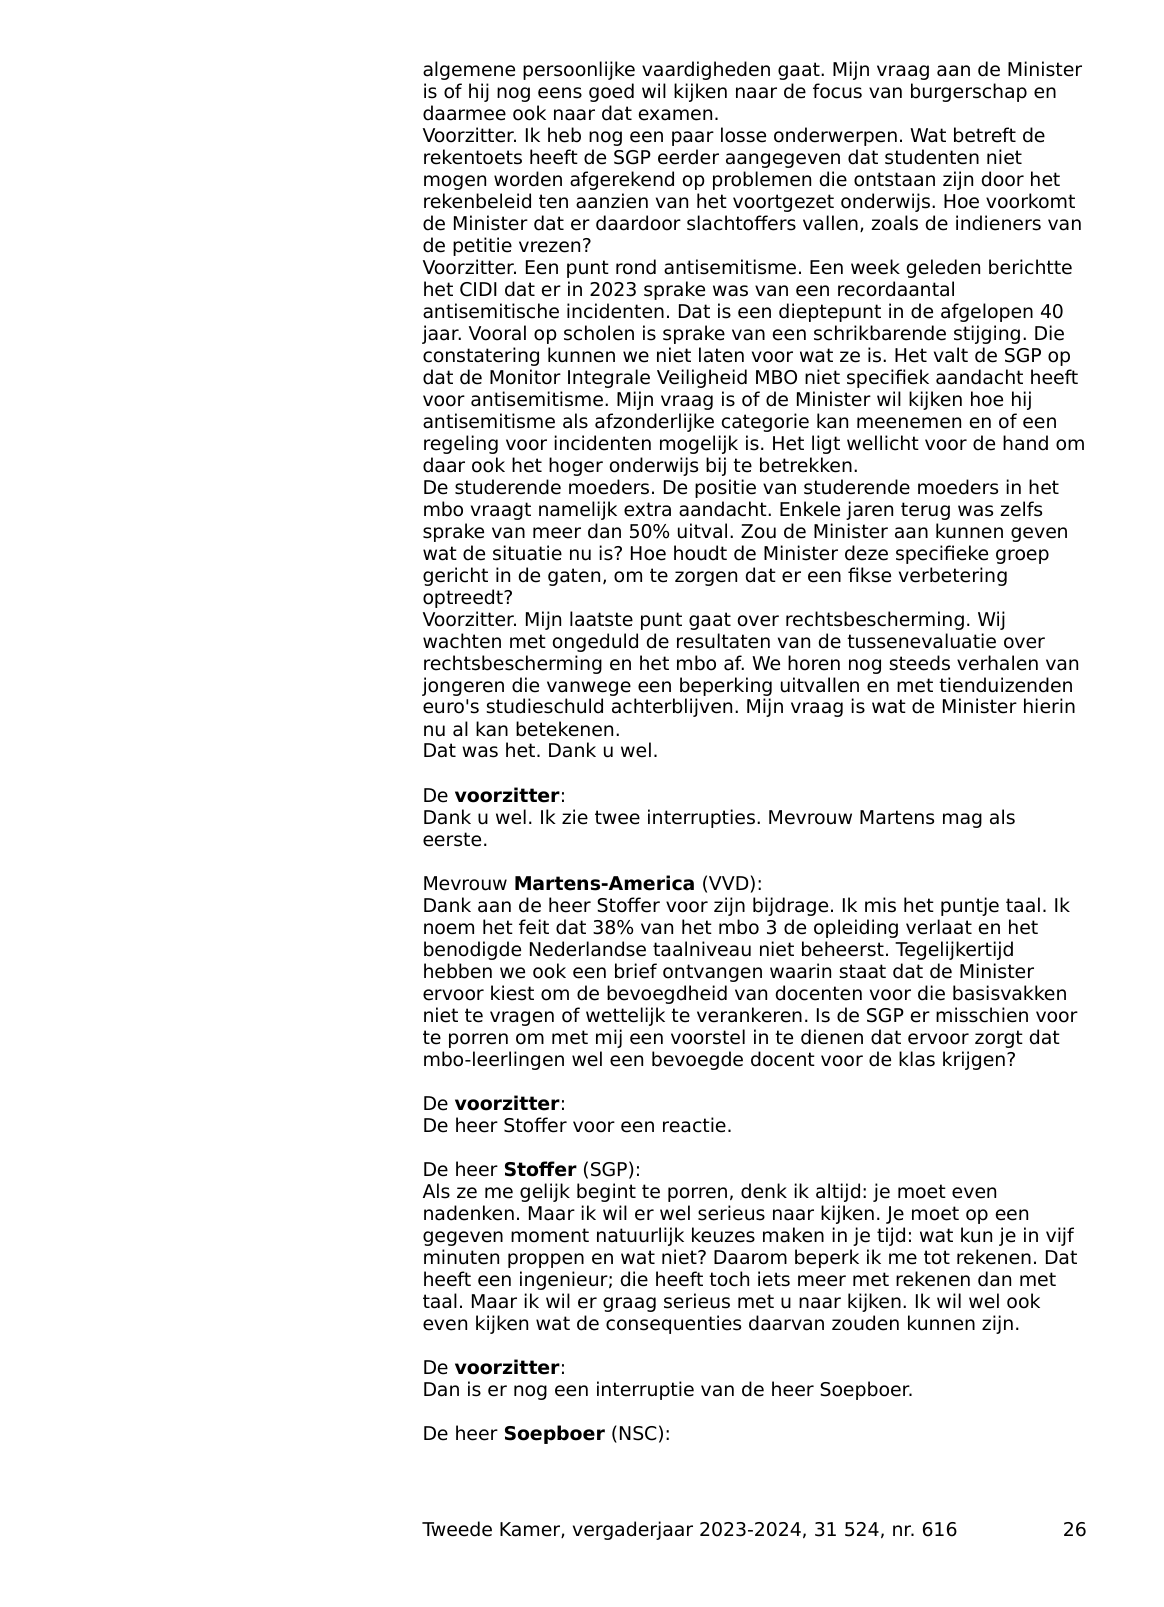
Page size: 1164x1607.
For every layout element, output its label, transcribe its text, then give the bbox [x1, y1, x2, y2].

text Dan is er nog een interruptie van de heer Soepboer. [422, 1379, 1087, 1401]
text Dat was het. Dank u wel. [422, 740, 1087, 762]
text De heer Stoffer voor een reactie. [422, 1115, 1087, 1137]
text De voorzitter: [422, 1357, 1087, 1379]
text Mevrouw Martens-America (VVD): [422, 873, 1087, 895]
text De voorzitter: [422, 1093, 1087, 1115]
text De heer Stoffer (SGP): [422, 1159, 1087, 1181]
text Voorzitter. Mijn laatste punt gaat over rechtsbescherming. Wij wachten met ongeduld de resultaten van de tussenevaluatie over rechtsbescherming en het mbo af. We horen nog steeds verhalen van jongeren die vanwege een beperking uitvallen en met tienduizenden euro's studieschuld achterblijven. Mijn vraag is wat de Minister hierin nu al kan betekenen. [422, 608, 1087, 740]
text Dank u wel. Ik zie twee interrupties. Mevrouw Martens mag als eerste. [422, 807, 1087, 851]
text Dank aan de heer Stoffer voor zijn bijdrage. Ik mis het puntje taal. Ik noem het feit dat 38% van het mbo 3 de opleiding verlaat en het benodigde Nederlandse taalniveau niet beheerst. Tegelijkertijd hebben we ook een brief ontvangen waarin staat dat de Minister ervoor kiest om de bevoegdheid van docenten voor die basisvakken niet te vragen of wettelijk te verankeren. Is de SGP er misschien voor te porren om met mij een voorstel in te dienen dat ervoor zorgt dat mbo-leerlingen wel een bevoegde docent voor de klas krijgen? [422, 895, 1087, 1071]
text Voorzitter. Een punt rond antisemitisme. Een week geleden berichtte het CIDI dat er in 2023 sprake was van een recordaantal antisemitische incidenten. Dat is een dieptepunt in de afgelopen 40 jaar. Vooral op scholen is sprake van een schrikbarende stijging. Die constatering kunnen we niet laten voor wat ze is. Het valt de SGP op dat de Monitor Integrale Veiligheid MBO niet specifiek aandacht heeft voor antisemitisme. Mijn vraag is of de Minister wil kijken hoe hij antisemitisme als afzonderlijke categorie kan meenemen en of een regeling voor incidenten mogelijk is. Het ligt wellicht voor de hand om daar ook het hoger onderwijs bij te betrekken. [422, 257, 1087, 477]
text Als ze me gelijk begint te porren, denk ik altijd: je moet even nadenken. Maar ik wil er wel serieus naar kijken. Je moet op een gegeven moment natuurlijk keuzes maken in je tijd: wat kun je in vijf minuten proppen en wat niet? Daarom beperk ik me tot rekenen. Dat heeft een ingenieur; die heeft toch iets meer met rekenen dan met taal. Maar ik wil er graag serieus met u naar kijken. Ik wil wel ook even kijken wat de consequenties daarvan zouden kunnen zijn. [422, 1181, 1087, 1335]
text De heer Soepboer (NSC): [422, 1423, 1087, 1445]
text Voorzitter. Ik heb nog een paar losse onderwerpen. Wat betreft de rekentoets heeft de SGP eerder aangegeven dat studenten niet mogen worden afgerekend op problemen die ontstaan zijn door het rekenbeleid ten aanzien van het voortgezet onderwijs. Hoe voorkomt de Minister dat er daardoor slachtoffers vallen, zoals de indieners van de petitie vrezen? [422, 125, 1087, 257]
text De voorzitter: [422, 784, 1087, 807]
text algemene persoonlijke vaardigheden gaat. Mijn vraag aan de Minister is of hij nog eens goed wil kijken naar de focus van burgerschap en daarmee ook naar dat examen. [422, 59, 1087, 125]
text De studerende moeders. De positie van studerende moeders in het mbo vraagt namelijk extra aandacht. Enkele jaren terug was zelfs sprake van meer dan 50% uitval. Zou de Minister aan kunnen geven wat de situatie nu is? Hoe houdt de Minister deze specifieke groep gericht in de gaten, om te zorgen dat er een fikse verbetering optreedt? [422, 477, 1087, 608]
